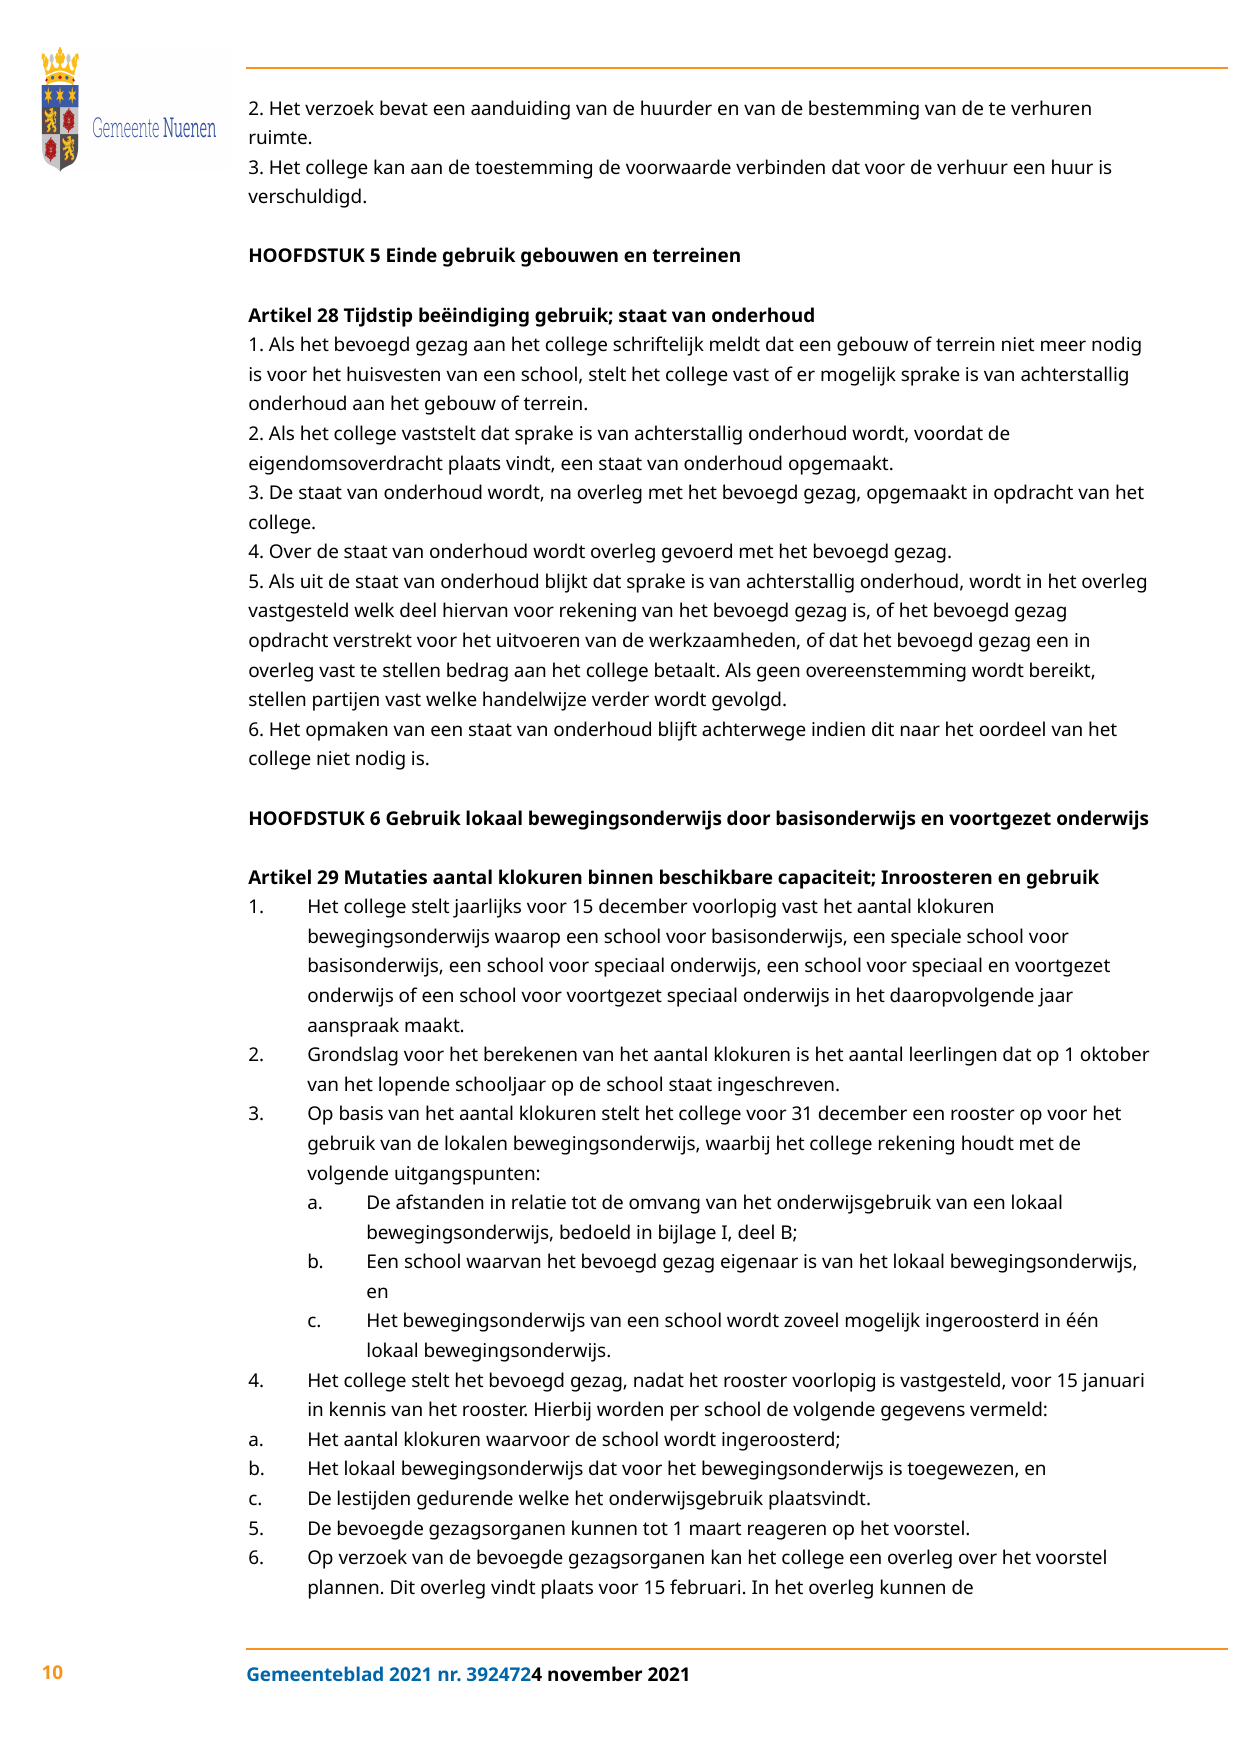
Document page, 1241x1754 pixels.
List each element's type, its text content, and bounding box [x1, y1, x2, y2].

list De bevoegde gezagsorganen kunnen tot 1 maart reageren op het voorstel. [248, 1515, 1152, 1541]
text HOOFDSTUK 5 Einde gebruik gebouwen en terreinen [248, 243, 1152, 268]
text 3. Het college kan aan de toestemming de voorwaarde verbinden dat voor de verhuur een huur is verschuldigd. [248, 154, 1152, 209]
text Artikel 29 Mutaties aantal klokuren binnen beschikbare capaciteit; Inroosteren en gebruik [248, 864, 1152, 890]
list Grondslag voor het berekenen van het aantal klokuren is het aantal leerlingen dat op 1 oktober van het lopende schooljaar op de school staat ingeschreven. [248, 1041, 1152, 1097]
list Het college stelt jaarlijks voor 15 december voorlopig vast het aantal klokuren bewegingsonderwijs waarop een school voor basisonderwijs, een speciale school voor basisonderwijs, een school voor speciaal onderwijs, een school voor speciaal en voortgezet onderwijs of een school voor voortgezet speciaal onderwijs in het daaropvolgende jaar aanspraak maakt. [248, 893, 1152, 1038]
list De afstanden in relatie tot de omvang van het onderwijsgebruik van een lokaal bewegingsonderwijs, bedoeld in bijlage I, deel B; [307, 1189, 1152, 1245]
text 4. Over de staat van onderhoud wordt overleg gevoerd met het bevoegd gezag. [248, 538, 1152, 564]
list Het bewegingsonderwijs van een school wordt zoveel mogelijk ingeroosterd in één lokaal bewegingsonderwijs. [307, 1308, 1152, 1363]
picture [41, 47, 231, 172]
text HOOFDSTUK 6 Gebruik lokaal bewegingsonderwijs door basisonderwijs en voortgezet onderwijs [248, 805, 1152, 831]
text Artikel 28 Tijdstip beëindiging gebruik; staat van onderhoud [248, 302, 1152, 328]
text 1. Als het bevoegd gezag aan het college schriftelijk meldt dat een gebouw of terrein niet meer nodig is voor het huisvesten van een school, stelt het college vast of er mogelijk sprake is van achterstallig onderhoud aan het gebouw of terrein. [248, 331, 1152, 416]
text 6. Het opmaken van een staat van onderhoud blijft achterwege indien dit naar het oordeel van het college niet nodig is. [248, 716, 1152, 771]
text 3. De staat van onderhoud wordt, na overleg met het bevoegd gezag, opgemaakt in opdracht van het college. [248, 479, 1152, 535]
list Het aantal klokuren waarvoor de school wordt ingeroosterd; [248, 1426, 1152, 1452]
list Een school waarvan het bevoegd gezag eigenaar is van het lokaal bewegingsonderwijs, en [307, 1248, 1152, 1304]
list Het college stelt het bevoegd gezag, nadat het rooster voorlopig is vastgesteld, voor 15 januari in kennis van het rooster. Hierbij worden per school de volgende gegevens vermeld: [248, 1367, 1152, 1422]
list Op verzoek van de bevoegde gezagsorganen kan het college een overleg over het voorstel plannen. Dit overleg vindt plaats voor 15 februari. In het overleg kunnen de [248, 1544, 1152, 1600]
list De lestijden gedurende welke het onderwijsgebruik plaatsvindt. [248, 1485, 1152, 1511]
text 2. Als het college vaststelt dat sprake is van achterstallig onderhoud wordt, voordat de eigendomsoverdracht plaats vindt, een staat van onderhoud opgemaakt. [248, 420, 1152, 476]
list Het lokaal bewegingsonderwijs dat voor het bewegingsonderwijs is toegewezen, en [248, 1456, 1152, 1481]
list Op basis van het aantal klokuren stelt het college voor 31 december een rooster op voor het gebruik van de lokalen bewegingsonderwijs, waarbij het college rekening houdt met de volgende uitgangspunten: [248, 1101, 1152, 1186]
text 2. Het verzoek bevat een aanduiding van de huurder en van de bestemming van de te verhuren ruimte. [248, 95, 1152, 150]
text 5. Als uit de staat van onderhoud blijkt dat sprake is van achterstallig onderhoud, wordt in het overleg vastgesteld welk deel hiervan voor rekening van het bevoegd gezag is, of het bevoegd gezag opdracht verstrekt voor het uitvoeren van de werkzaamheden, of dat het bevoegd gezag een in overleg vast te stellen bedrag aan het college betaalt. Als geen overeenstemming wordt bereikt, stellen partijen vast welke handelwijze verder wordt gevolgd. [248, 568, 1152, 712]
